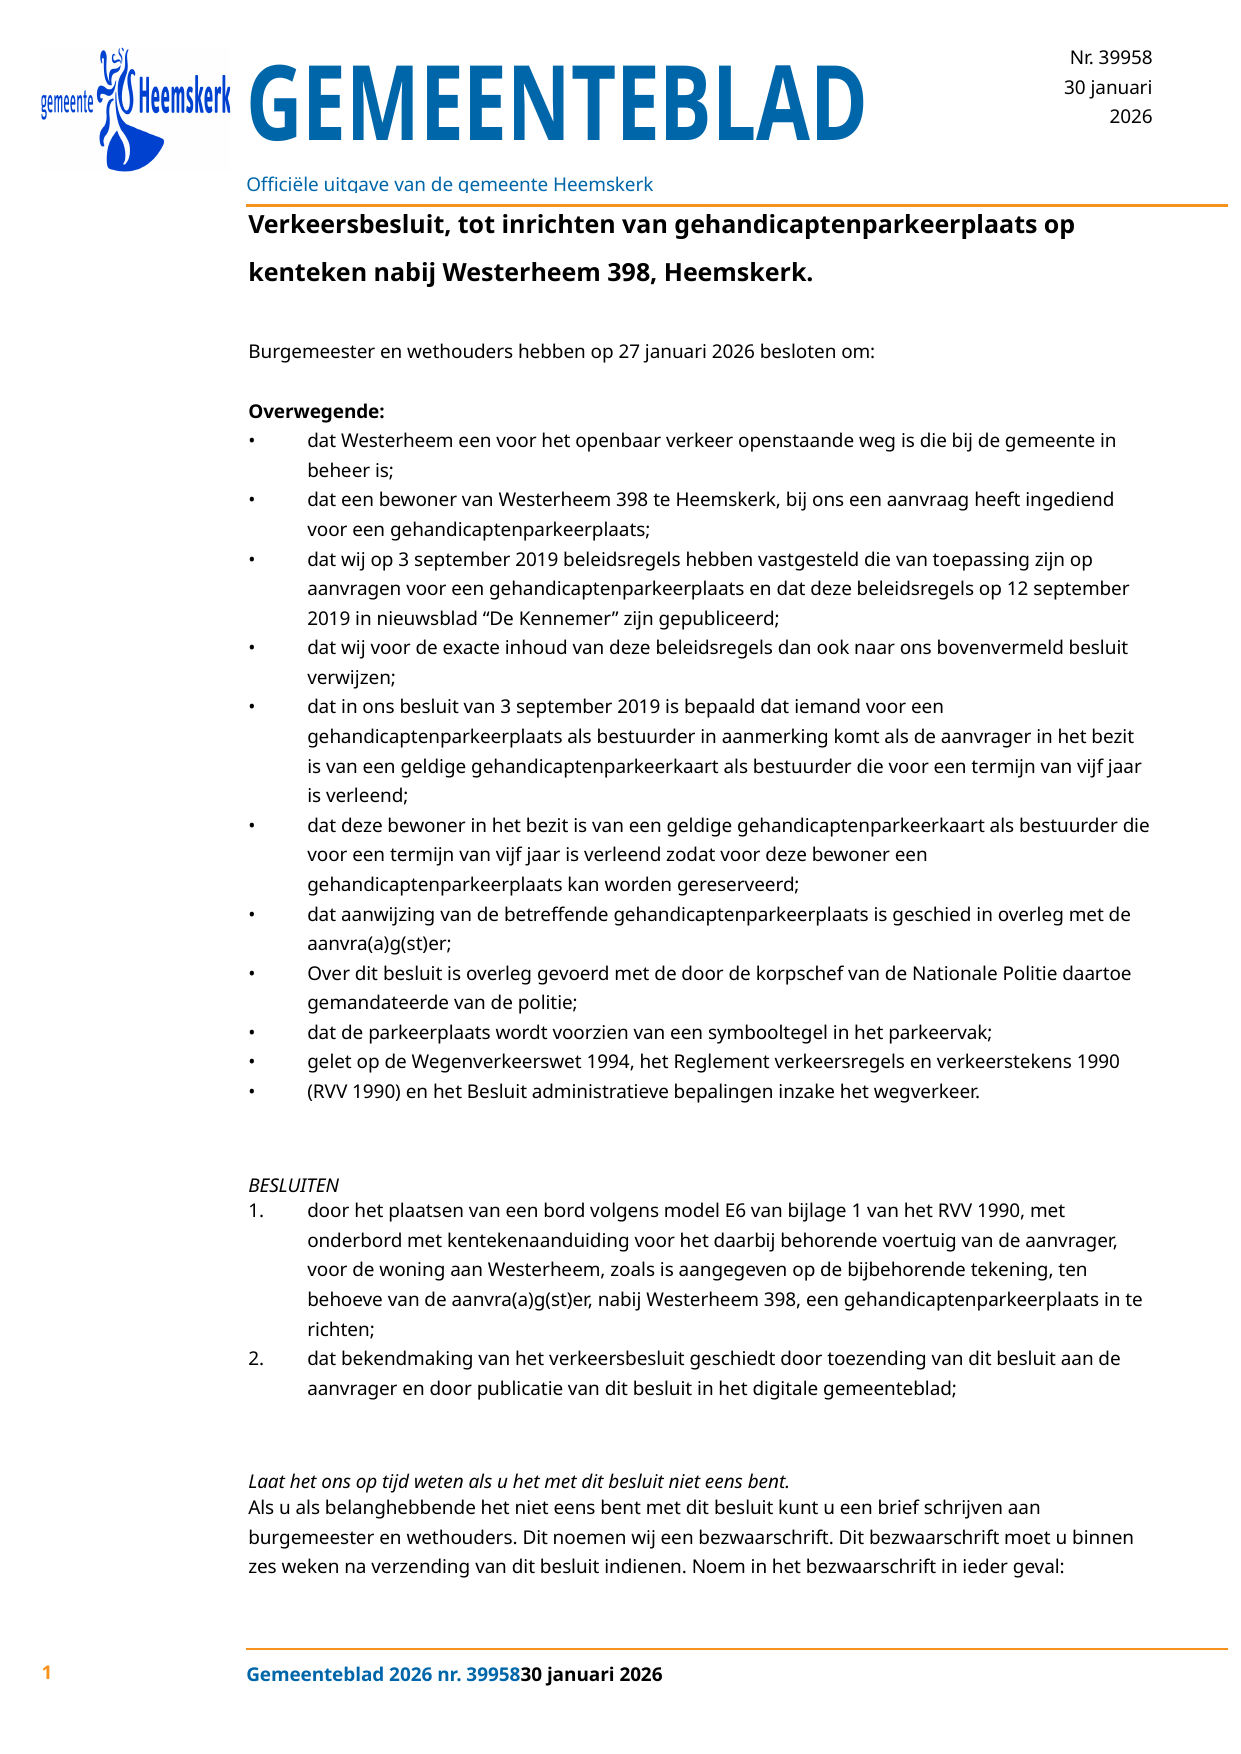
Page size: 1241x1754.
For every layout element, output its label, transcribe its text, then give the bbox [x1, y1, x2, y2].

list dat een bewoner van Westerheem 398 te Heemskerk, bij ons een aanvraag heeft ingediend voor een gehandicaptenparkeerplaats; [248, 487, 1152, 542]
text Overwegende: [248, 398, 1152, 423]
text BESLUITEN [248, 1172, 1152, 1197]
list dat in ons besluit van 3 september 2019 is bepaald dat iemand voor een gehandicaptenparkeerplaats als bestuurder in aanmerking komt als de aanvrager in het bezit is van een geldige gehandicaptenparkeerkaart als bestuurder die voor een termijn van vijf jaar is verleend; [248, 694, 1152, 808]
list gelet op de Wegenverkeerswet 1994, het Reglement verkeersregels en verkeerstekens 1990 [248, 1049, 1152, 1074]
text Als u als belanghebbende het niet eens bent met dit besluit kunt u een brief schrijven aan burgemeester en wethouders. Dit noemen wij een bezwaarschrift. Dit bezwaarschrift moet u binnen zes weken na verzending van dit besluit indienen. Noem in het bezwaarschrift in ieder geval: [248, 1494, 1152, 1579]
text Laat het ons op tijd weten als u het met dit besluit niet eens bent. [248, 1468, 1152, 1494]
list dat de parkeerplaats wordt voorzien van een symbooltegel in het parkeervak; [248, 1019, 1152, 1045]
list dat deze bewoner in het bezit is van een geldige gehandicaptenparkeerkaart als bestuurder die voor een termijn van vijf jaar is verleend zodat voor deze bewoner een gehandicaptenparkeerplaats kan worden gereserveerd; [248, 812, 1152, 897]
list Over dit besluit is overleg gevoerd met de door de korpschef van de Nationale Politie daartoe gemandateerde van de politie; [248, 960, 1152, 1015]
list dat wij voor de exacte inhoud van deze beleidsregels dan ook naar ons bovenvermeld besluit verwijzen; [248, 634, 1152, 690]
list dat aanwijzing van de betreffende gehandicaptenparkeerplaats is geschied in overleg met de aanvra(a)g(st)er; [248, 901, 1152, 956]
list door het plaatsen van een bord volgens model E6 van bijlage 1 van het RVV 1990, met onderbord met kentekenaanduiding voor het daarbij behorende voertuig van de aanvrager, voor de woning aan Westerheem, zoals is aangegeven op de bijbehorende tekening, ten behoeve van de aanvra(a)g(st)er, nabij Westerheem 398, een gehandicaptenparkeerplaats in te richten; [248, 1197, 1152, 1342]
list (RVV 1990) en het Besluit administratieve bepalingen inzake het wegverkeer. [248, 1078, 1152, 1104]
picture [41, 47, 231, 172]
text Verkeersbesluit, tot inrichten van gehandicaptenparkeerplaats op kenteken nabij Westerheem 398, Heemskerk. [248, 207, 1152, 288]
list dat bekendmaking van het verkeersbesluit geschiedt door toezending van dit besluit aan de aanvrager en door publicatie van dit besluit in het digitale gemeenteblad; [248, 1345, 1152, 1401]
text Burgemeester en wethouders hebben op 27 januari 2026 besloten om: [248, 339, 1152, 364]
list dat Westerheem een voor het openbaar verkeer openstaande weg is die bij de gemeente in beheer is; [248, 427, 1152, 483]
list dat wij op 3 september 2019 beleidsregels hebben vastgesteld die van toepassing zijn op aanvragen voor een gehandicaptenparkeerplaats en dat deze beleidsregels op 12 september 2019 in nieuwsblad “De Kennemer” zijn gepubliceerd; [248, 546, 1152, 631]
